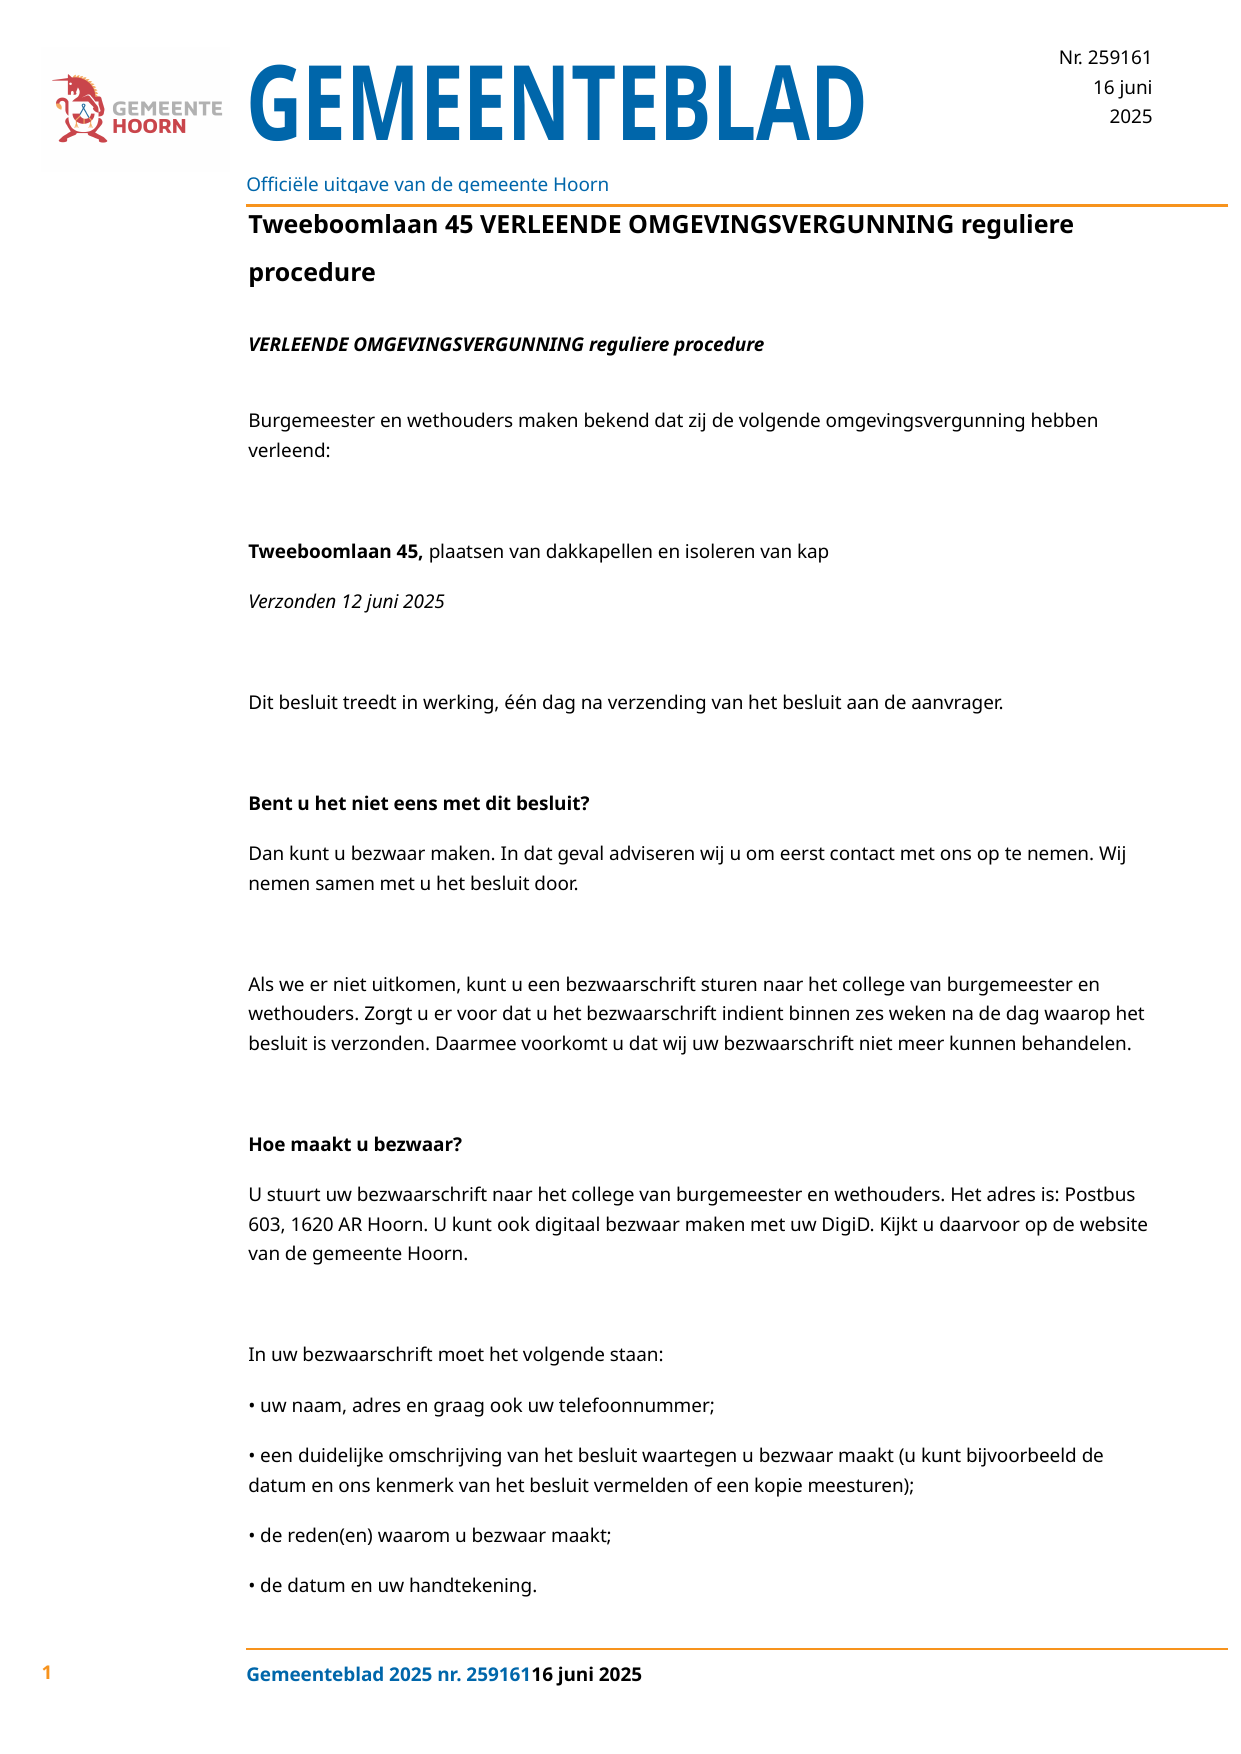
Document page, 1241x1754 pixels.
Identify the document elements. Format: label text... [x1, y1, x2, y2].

text U stuurt uw bezwaarschrift naar het college van burgemeester en wethouders. Het adres is: Postbus 603, 1620 AR Hoorn. U kunt ook digitaal bezwaar maken met uw DigiD. Kijkt u daarvoor op de website van de gemeente Hoorn. [248, 1181, 1152, 1266]
text • de datum en uw handtekening. [248, 1573, 1152, 1598]
text Tweeboomlaan 45, plaatsen van dakkapellen en isoleren van kap [248, 538, 1152, 564]
text Dan kunt u bezwaar maken. In dat geval adviseren wij u om eerst contact met ons op te nemen. Wij nemen samen met u het besluit door. [248, 841, 1152, 896]
text Verzonden 12 juni 2025 [248, 588, 1152, 614]
text In uw bezwaarschrift moet het volgende staan: [248, 1341, 1152, 1367]
text • uw naam, adres en graag ook uw telefoonnummer; [248, 1392, 1152, 1417]
text Tweeboomlaan 45 VERLEENDE OMGEVINGSVERGUNNING reguliere procedure [248, 207, 1152, 288]
text • de reden(en) waarom u bezwaar maakt; [248, 1522, 1152, 1548]
picture [41, 47, 231, 172]
text Burgemeester en wethouders maken bekend dat zij de volgende omgevingsvergunning hebben verleend: [248, 408, 1152, 463]
text VERLEENDE OMGEVINGSVERGUNNING reguliere procedure [248, 331, 1152, 357]
text Dit besluit treedt in werking, één dag na verzending van het besluit aan de aanvrager. [248, 689, 1152, 715]
text Bent u het niet eens met dit besluit? [248, 790, 1152, 816]
text • een duidelijke omschrijving van het besluit waartegen u bezwaar maakt (u kunt bijvoorbeeld de datum en ons kenmerk van het besluit vermelden of een kopie meesturen); [248, 1442, 1152, 1497]
text Hoe maakt u bezwaar? [248, 1131, 1152, 1157]
text Als we er niet uitkomen, kunt u een bezwaarschrift sturen naar het college van burgemeester en wethouders. Zorgt u er voor dat u het bezwaarschrift indient binnen zes weken na de dag waarop het besluit is verzonden. Daarmee voorkomt u dat wij uw bezwaarschrift niet meer kunnen behandelen. [248, 971, 1152, 1056]
